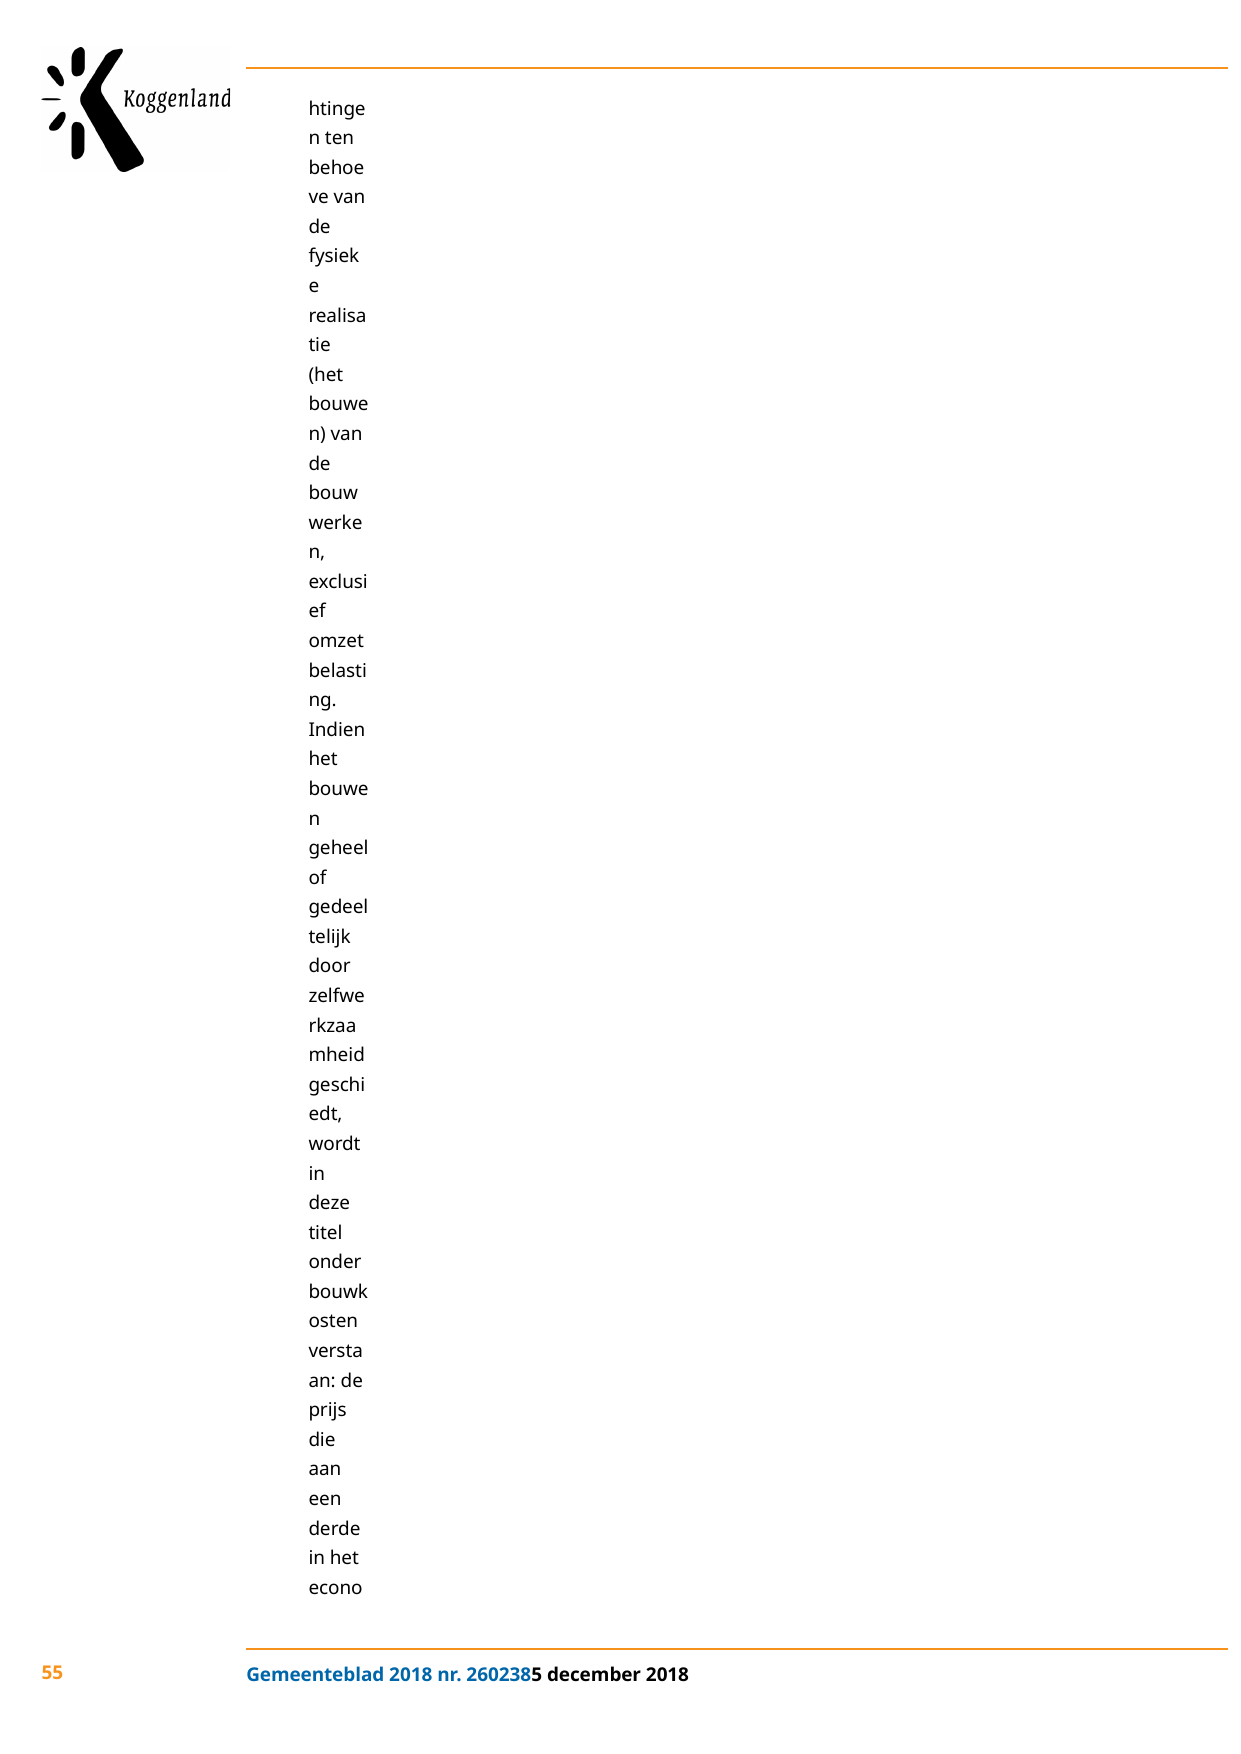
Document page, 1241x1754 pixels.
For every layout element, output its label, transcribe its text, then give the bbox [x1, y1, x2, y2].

table_cell [248, 95, 308, 1600]
picture [41, 47, 231, 172]
table_cell htingen ten behoeve van de fysieke realisatie (het bouwen) van de bouwwerken, exclusief omzetbelasting. Indien het bouwen geheel of gedeeltelijk door zelfwerkzaamheid geschiedt, wordt in deze titel onder bouwkosten verstaan: de prijs die aan een derde in het econo [308, 95, 368, 1600]
table_cell [369, 95, 429, 1600]
